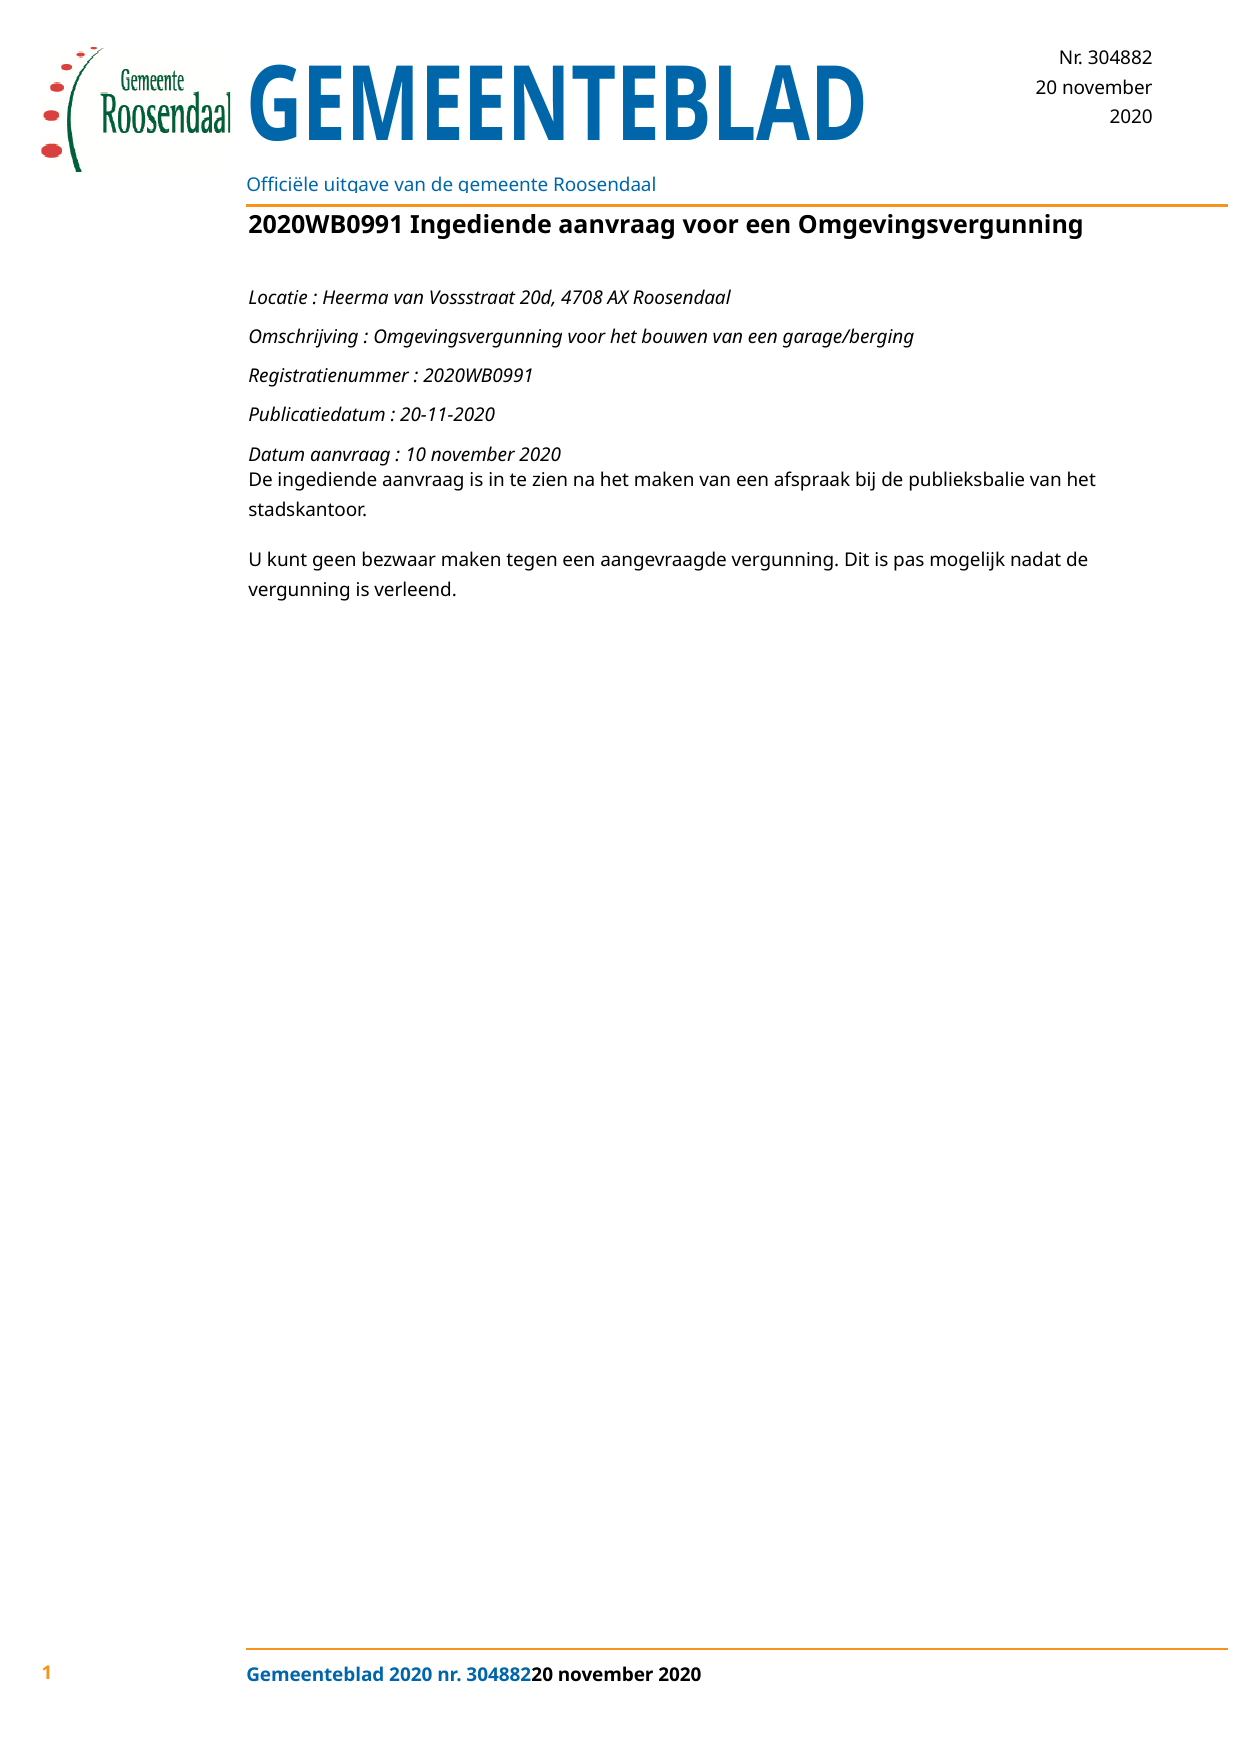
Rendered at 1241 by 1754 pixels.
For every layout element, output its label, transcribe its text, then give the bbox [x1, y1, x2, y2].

text Publicatiedatum : 20-11-2020 [248, 402, 1152, 427]
text De ingediende aanvraag is in te zien na het maken van een afspraak bij de publieksbalie van het stadskantoor. [248, 467, 1152, 522]
text Datum aanvraag : 10 november 2020 [248, 441, 1152, 467]
text Omschrijving : Omgevingsvergunning voor het bouwen van een garage/berging [248, 323, 1152, 349]
text Registratienummer : 2020WB0991 [248, 362, 1152, 388]
text 2020WB0991 Ingediende aanvraag voor een Omgevingsvergunning [248, 207, 1152, 241]
text U kunt geen bezwaar maken tegen een aangevraagde vergunning. Dit is pas mogelijk nadat de vergunning is verleend. [248, 547, 1152, 602]
text Locatie : Heerma van Vossstraat 20d, 4708 AX Roosendaal [248, 284, 1152, 309]
picture [41, 47, 231, 172]
